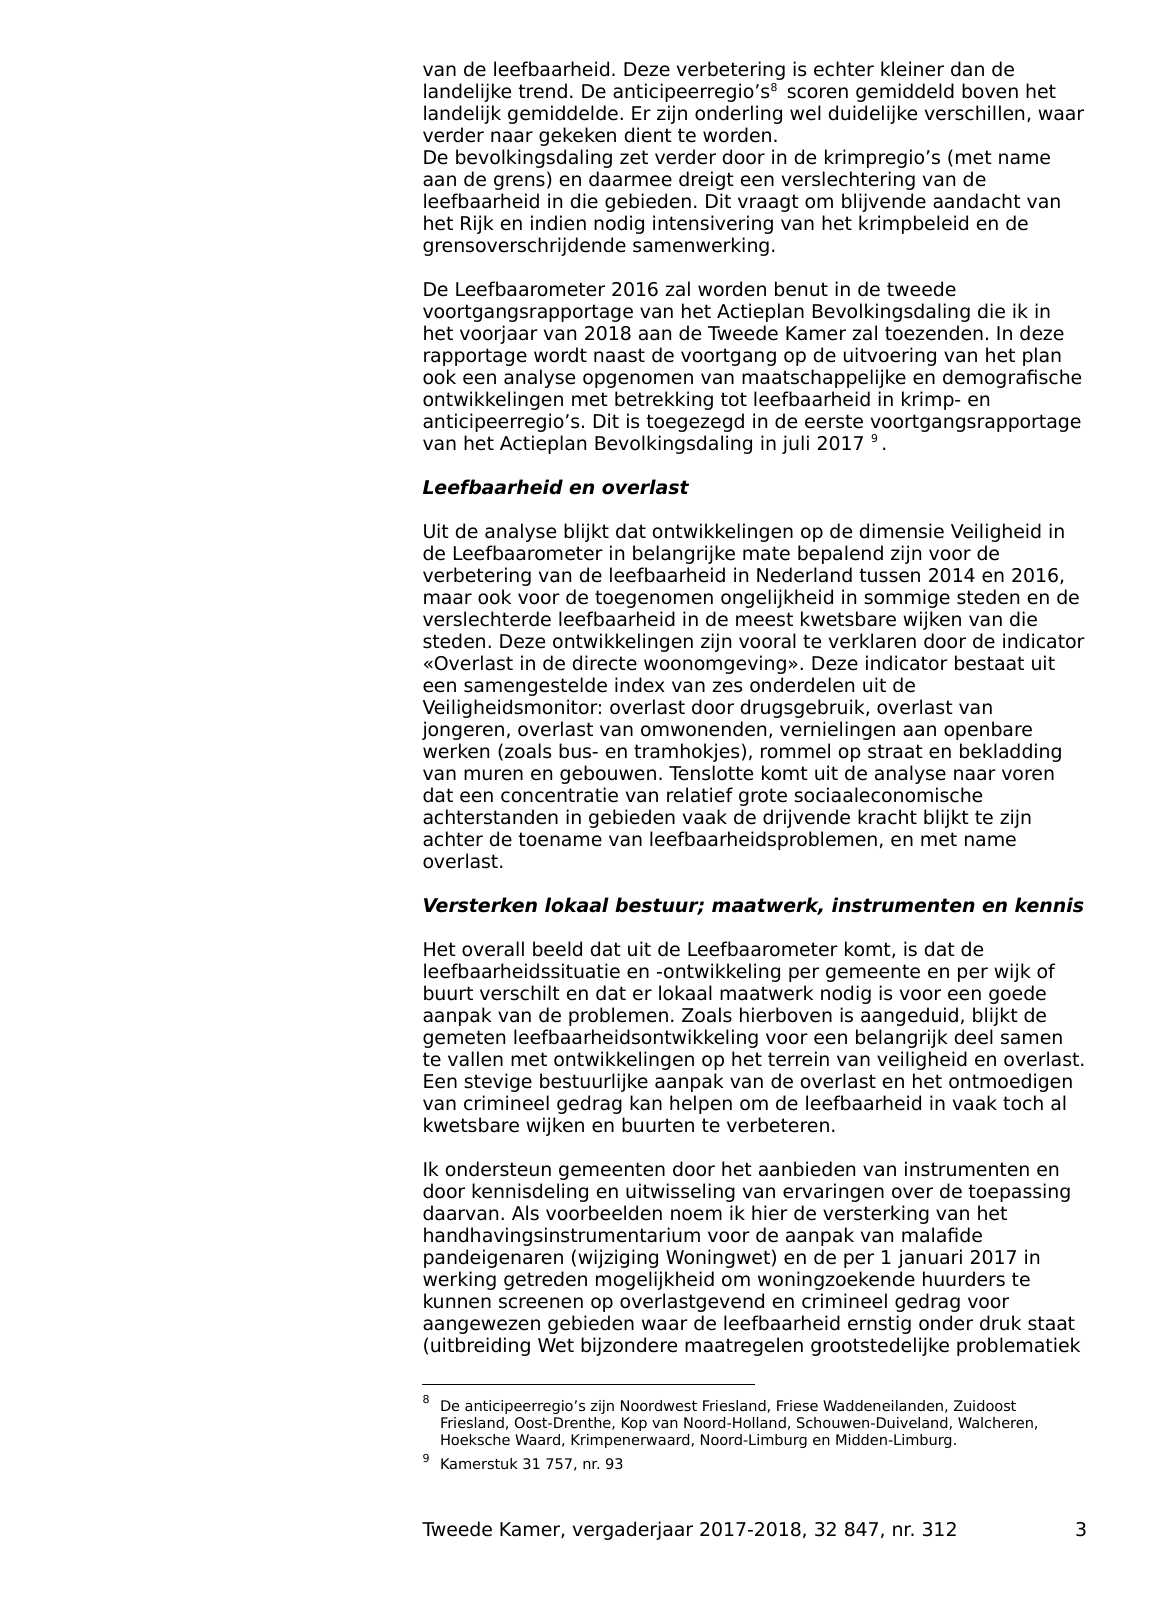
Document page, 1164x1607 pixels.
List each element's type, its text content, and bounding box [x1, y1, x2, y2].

text De Leefbaarometer 2016 zal worden benut in de tweede voortgangsrapportage van het Actieplan Bevolkingsdaling die ik in het voorjaar van 2018 aan de Tweede Kamer zal toezenden. In deze rapportage wordt naast de voortgang op de uitvoering van het plan ook een analyse opgenomen van maatschappelijke en demografische ontwikkelingen met betrekking tot leefbaarheid in krimp- en anticipeerregio’s. Dit is toegezegd in de eerste voortgangsrapportage van het Actieplan Bevolkingsdaling in juli 2017 . [422, 279, 1087, 455]
text De anticipeerregio’s zijn Noordwest Friesland, Friese Waddeneilanden, Zuidoost Friesland, Oost-Drenthe, Kop van Noord-Holland, Schouwen-Duiveland, Walcheren, Hoeksche Waard, Krimpenerwaard, Noord-Limburg en Midden-Limburg. [422, 1393, 1087, 1449]
text Het overall beeld dat uit de Leefbaarometer komt, is dat de leefbaarheidssituatie en -ontwikkeling per gemeente en per wijk of buurt verschilt en dat er lokaal maatwerk nodig is voor een goede aanpak van de problemen. Zoals hierboven is aangeduid, blijkt de gemeten leefbaarheidsontwikkeling voor een belangrijk deel samen te vallen met ontwikkelingen op het terrein van veiligheid en overlast. Een stevige bestuurlijke aanpak van de overlast en het ontmoedigen van crimineel gedrag kan helpen om de leefbaarheid in vaak toch al kwetsbare wijken en buurten te verbeteren. [422, 939, 1087, 1137]
subtitle Versterken lokaal bestuur; maatwerk, instrumenten en kennis [422, 895, 1087, 917]
text Uit de analyse blijkt dat ontwikkelingen op de dimensie Veiligheid in de Leefbaarometer in belangrijke mate bepalend zijn voor de verbetering van de leefbaarheid in Nederland tussen 2014 en 2016, maar ook voor de toegenomen ongelijkheid in sommige steden en de verslechterde leefbaarheid in de meest kwetsbare wijken van die steden. Deze ontwikkelingen zijn vooral te verklaren door de indicator «Overlast in de directe woonomgeving». Deze indicator bestaat uit een samengestelde index van zes onderdelen uit de Veiligheidsmonitor: overlast door drugsgebruik, overlast van jongeren, overlast van omwonenden, vernielingen aan openbare werken (zoals bus- en tramhokjes), rommel op straat en bekladding van muren en gebouwen. Tenslotte komt uit de analyse naar voren dat een concentratie van relatief grote sociaaleconomische achterstanden in gebieden vaak de drijvende kracht blijkt te zijn achter de toename van leefbaarheidsproblemen, en met name overlast. [422, 521, 1087, 873]
text Kamerstuk 31 757, nr. 93 [422, 1452, 1087, 1474]
text De bevolkingsdaling zet verder door in de krimpregio’s (met name aan de grens) en daarmee dreigt een verslechtering van de leefbaarheid in die gebieden. Dit vraagt om blijvende aandacht van het Rijk en indien nodig intensivering van het krimpbeleid en de grensoverschrijdende samenwerking. [422, 147, 1087, 257]
text Ik ondersteun gemeenten door het aanbieden van instrumenten en door kennisdeling en uitwisseling van ervaringen over de toepassing daarvan. Als voorbeelden noem ik hier de versterking van het handhavingsinstrumentarium voor de aanpak van malafide pandeigenaren (wijziging Woningwet) en de per 1 januari 2017 in werking getreden mogelijkheid om woningzoekende huurders te kunnen screenen op overlastgevend en crimineel gedrag voor aangewezen gebieden waar de leefbaarheid ernstig onder druk staat (uitbreiding Wet bijzondere maatregelen grootstedelijke problematiek [422, 1159, 1087, 1357]
text van de leefbaarheid. Deze verbetering is echter kleiner dan de landelijke trend. De anticipeerregio’s scoren gemiddeld boven het landelijk gemiddelde. Er zijn onderling wel duidelijke verschillen, waar verder naar gekeken dient te worden. [422, 59, 1087, 147]
subtitle Leefbaarheid en overlast [422, 477, 1087, 499]
